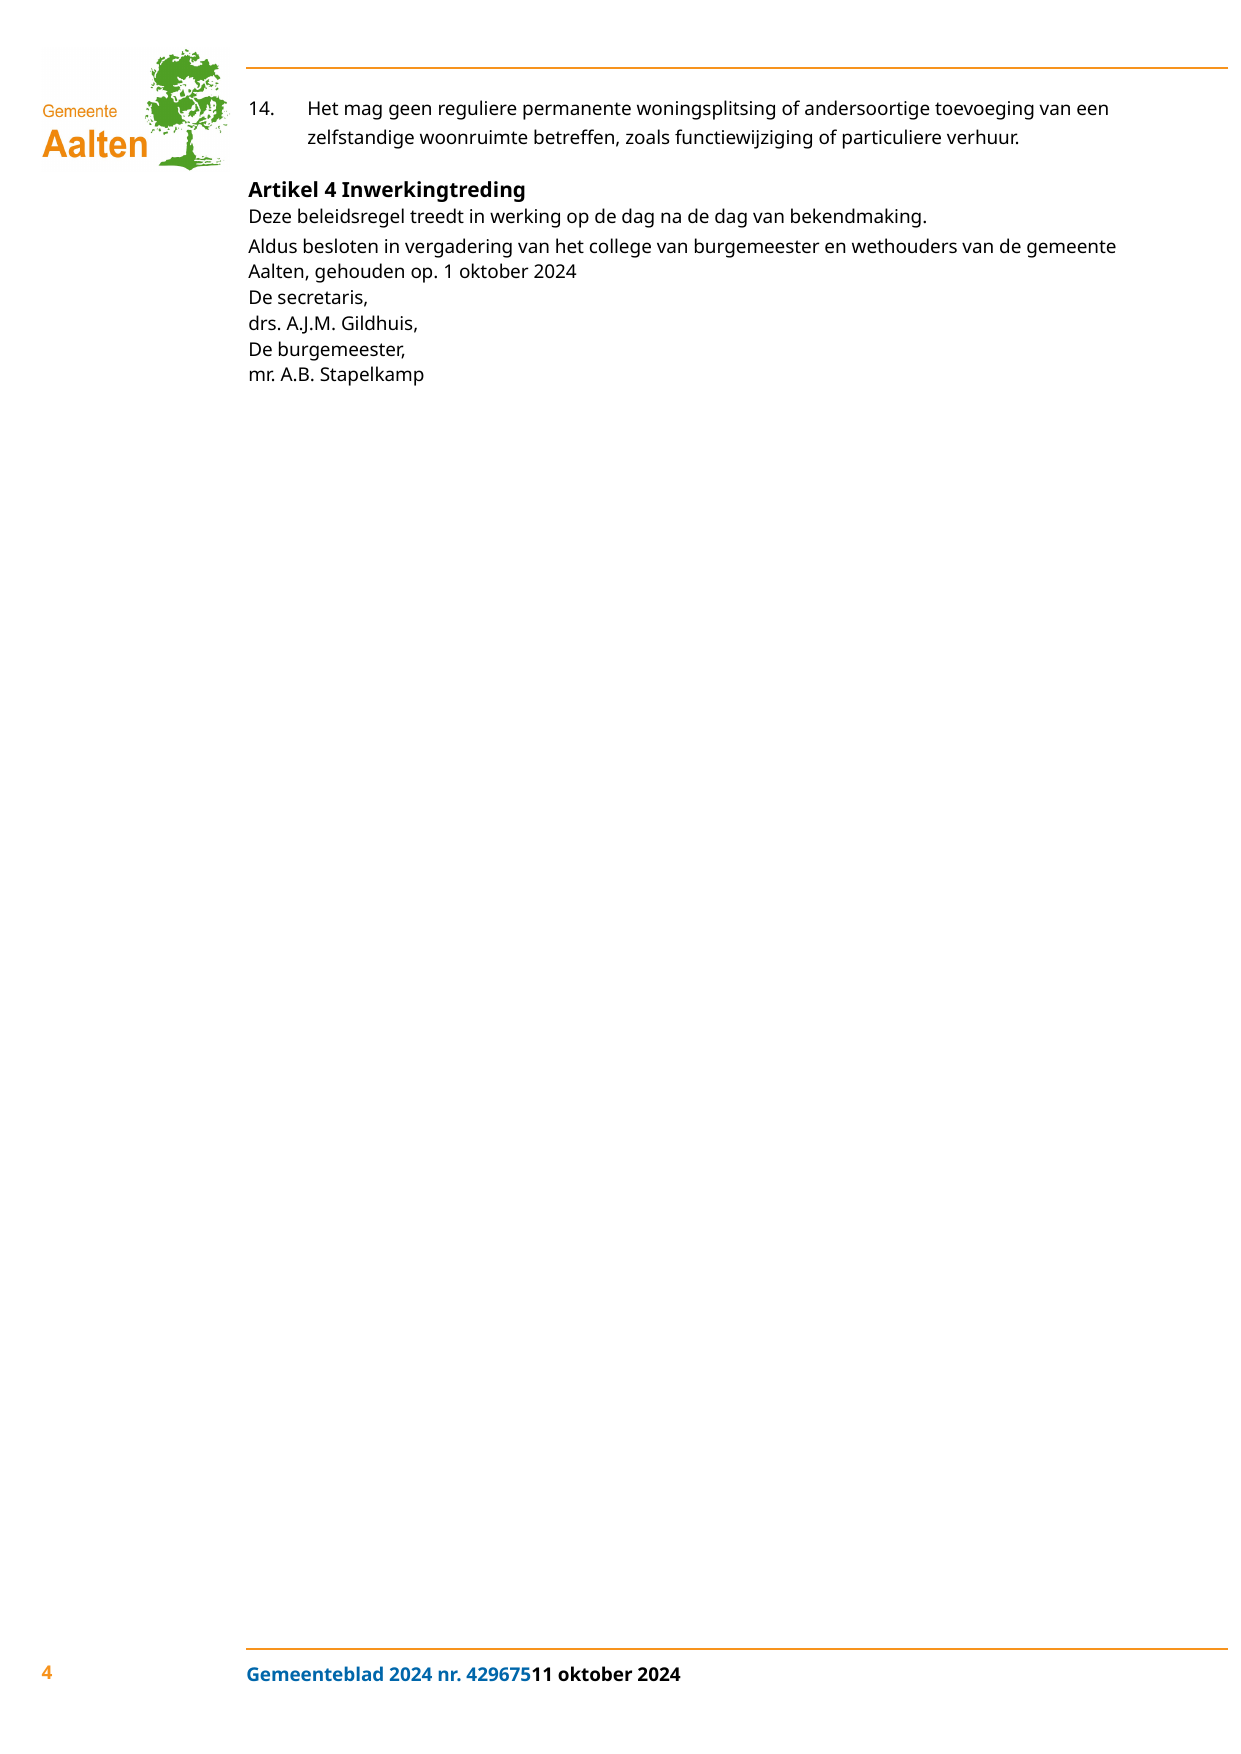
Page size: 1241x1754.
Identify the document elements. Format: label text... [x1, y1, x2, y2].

text De secretaris, [248, 284, 1152, 310]
text drs. A.J.M. Gildhuis, [248, 310, 1152, 336]
text Artikel 4 Inwerkingtreding [248, 175, 1152, 203]
text mr. A.B. Stapelkamp [248, 361, 1152, 387]
text De burgemeester, [248, 336, 1152, 361]
list Het mag geen reguliere permanente woningsplitsing of andersoortige toevoeging van een zelfstandige woonruimte betreffen, zoals functiewijziging of particuliere verhuur. [248, 95, 1152, 150]
text Deze beleidsregel treedt in werking op de dag na de dag van bekendmaking. [248, 203, 1152, 229]
picture [41, 47, 231, 172]
text Aldus besloten in vergadering van het college van burgemeester en wethouders van de gemeente Aalten, gehouden op. 1 oktober 2024 [248, 233, 1152, 284]
